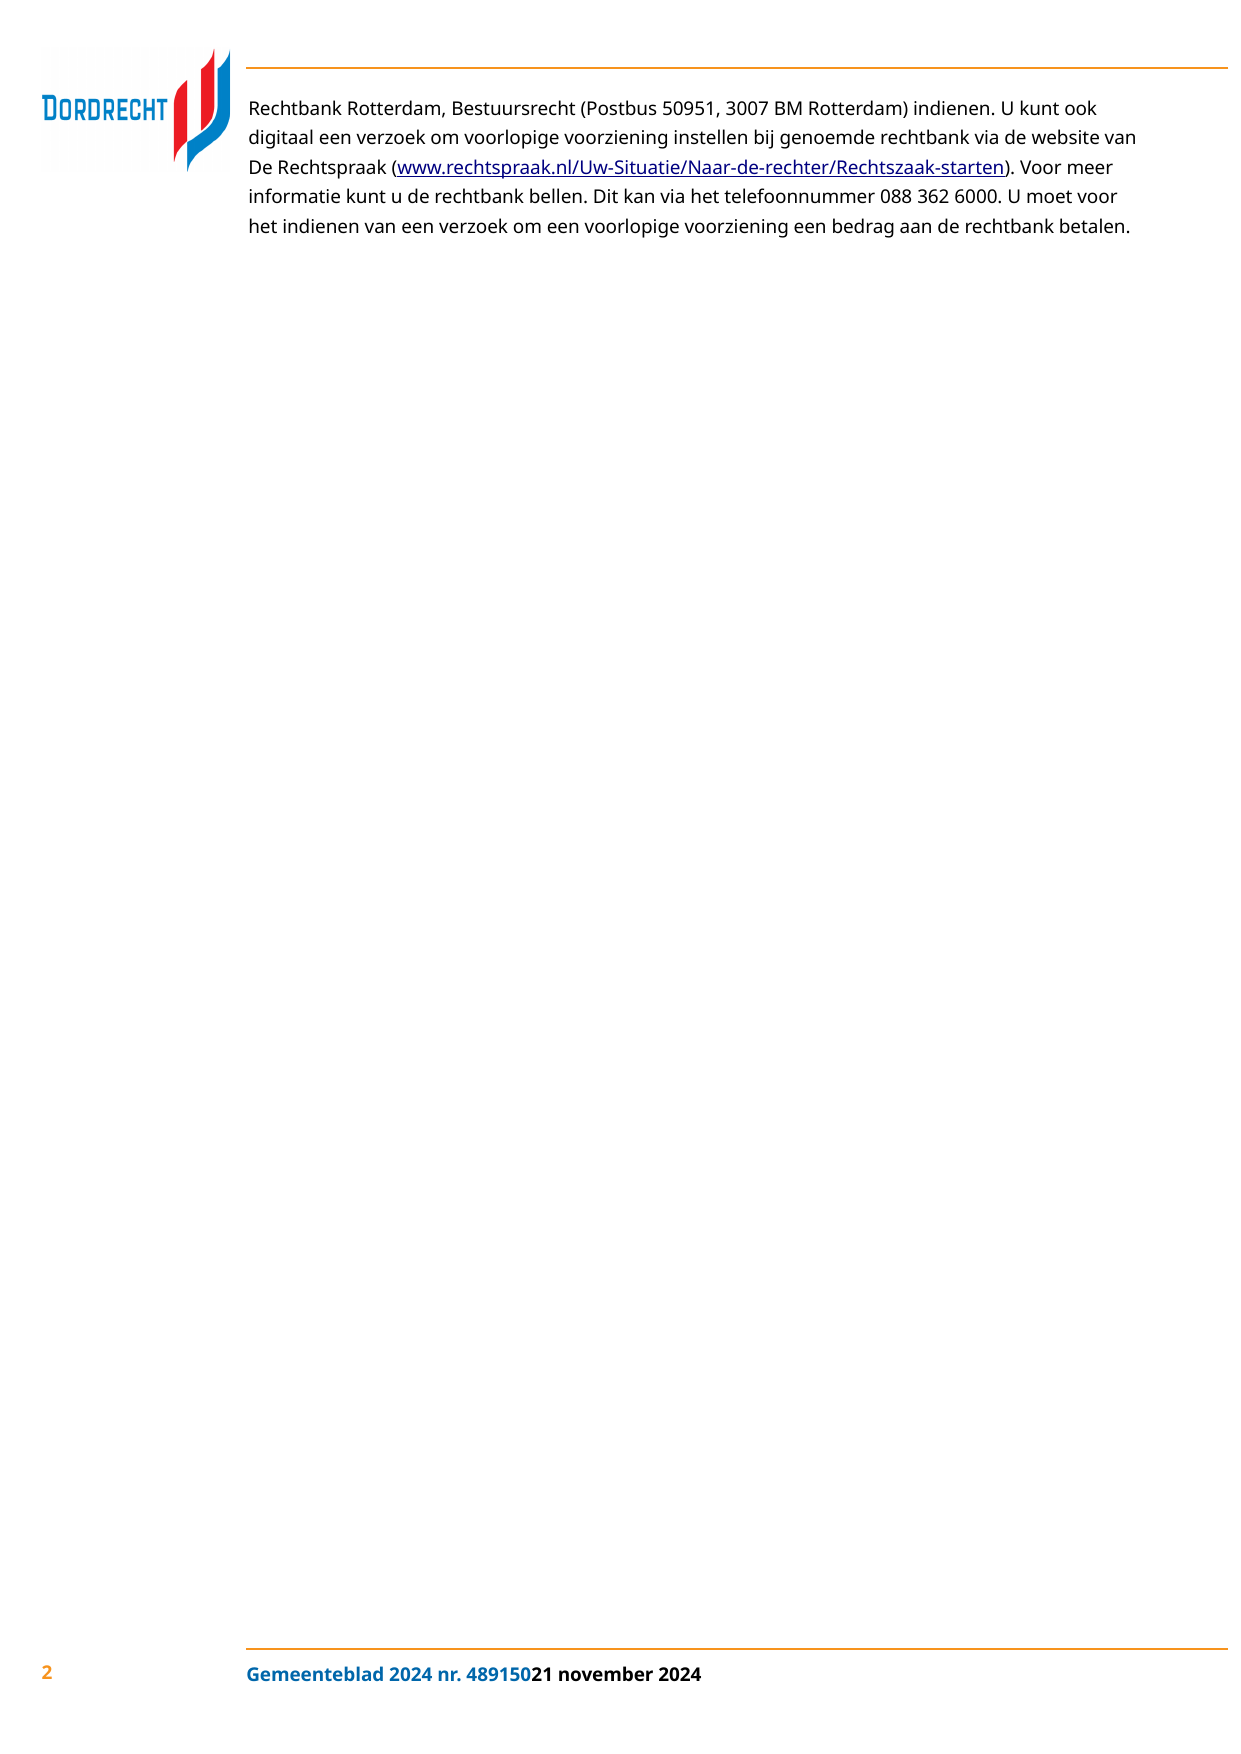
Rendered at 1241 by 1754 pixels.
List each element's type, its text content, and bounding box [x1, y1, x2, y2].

text Rechtbank Rotterdam, Bestuursrecht (Postbus 50951, 3007 BM Rotterdam) indienen. U kunt ook digitaal een verzoek om voorlopige voorziening instellen bij genoemde rechtbank via de website van De Rechtspraak (www.rechtspraak.nl/Uw-Situatie/Naar-de-rechter/Rechtszaak-starten). Voor meer informatie kunt u de rechtbank bellen. Dit kan via het telefoonnummer 088 362 6000. U moet voor het indienen van een verzoek om een voorlopige voorziening een bedrag aan de rechtbank betalen. [248, 95, 1152, 239]
picture [41, 47, 231, 172]
